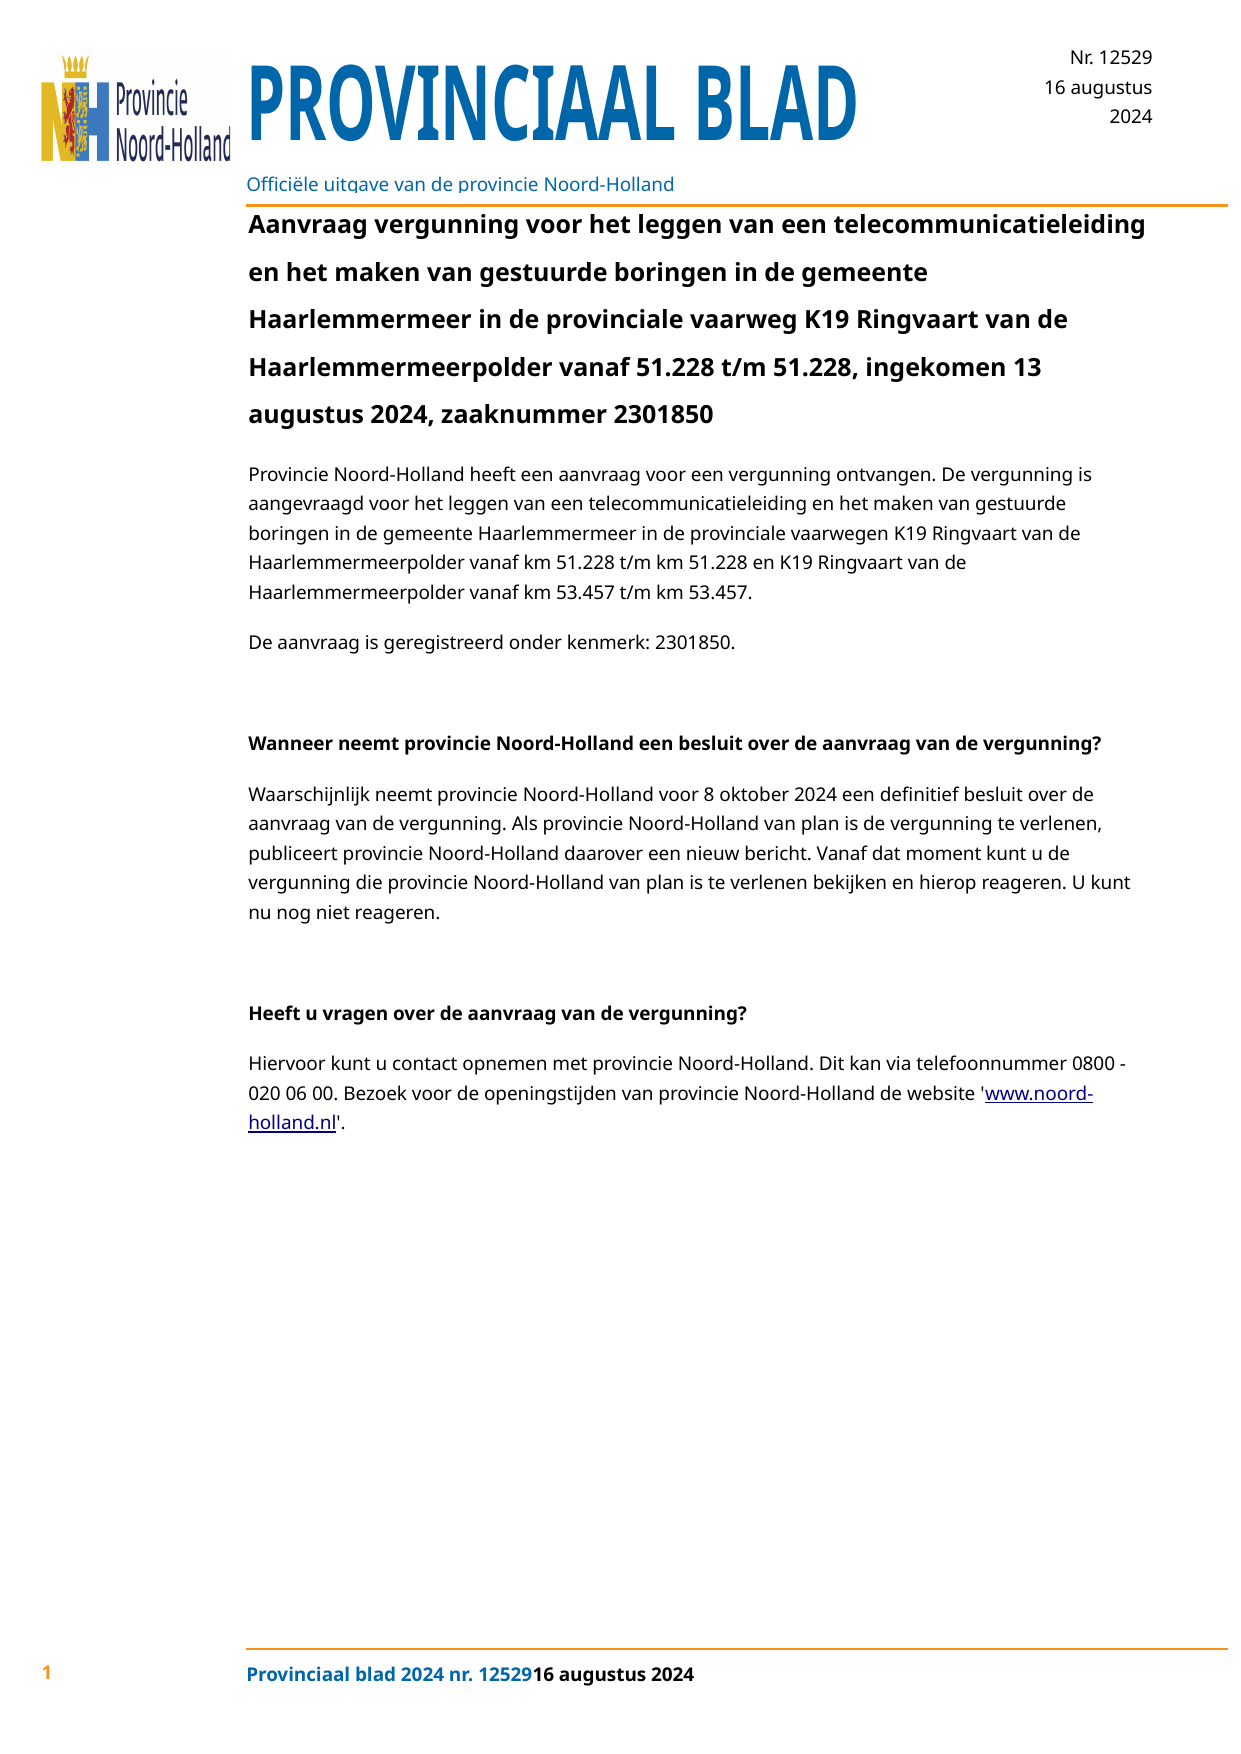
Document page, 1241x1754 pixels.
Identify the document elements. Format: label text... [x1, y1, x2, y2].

text Waarschijnlijk neemt provincie Noord-Holland voor 8 oktober 2024 een definitief besluit over de aanvraag van de vergunning. Als provincie Noord-Holland van plan is de vergunning te verlenen, publiceert provincie Noord-Holland daarover een nieuw bericht. Vanaf dat moment kunt u de vergunning die provincie Noord-Holland van plan is te verlenen bekijken en hierop reageren. U kunt nu nog niet reageren. [248, 781, 1152, 925]
text Wanneer neemt provincie Noord-Holland een besluit over de aanvraag van de vergunning? [248, 730, 1152, 756]
text De aanvraag is geregistreerd onder kenmerk: 2301850. [248, 629, 1152, 655]
picture [41, 47, 231, 172]
text Provincie Noord-Holland heeft een aanvraag voor een vergunning ontvangen. De vergunning is aangevraagd voor het leggen van een telecommunicatieleiding en het maken van gestuurde boringen in de gemeente Haarlemmermeer in de provinciale vaarwegen K19 Ringvaart van de Haarlemmermeerpolder vanaf km 51.228 t/m km 51.228 en K19 Ringvaart van de Haarlemmermeerpolder vanaf km 53.457 t/m km 53.457. [248, 461, 1152, 605]
text Hiervoor kunt u contact opnemen met provincie Noord-Holland. Dit kan via telefoonnummer 0800 - 020 06 00. Bezoek voor de openingstijden van provincie Noord-Holland de website 'www.noord-holland.nl'. [248, 1050, 1152, 1135]
text Heeft u vragen over de aanvraag van de vergunning? [248, 1000, 1152, 1026]
text Aanvraag vergunning voor het leggen van een telecommunicatieleiding en het maken van gestuurde boringen in de gemeente Haarlemmermeer in de provinciale vaarweg K19 Ringvaart van de Haarlemmermeerpolder vanaf 51.228 t/m 51.228, ingekomen 13 augustus 2024, zaaknummer 2301850 [248, 207, 1152, 431]
